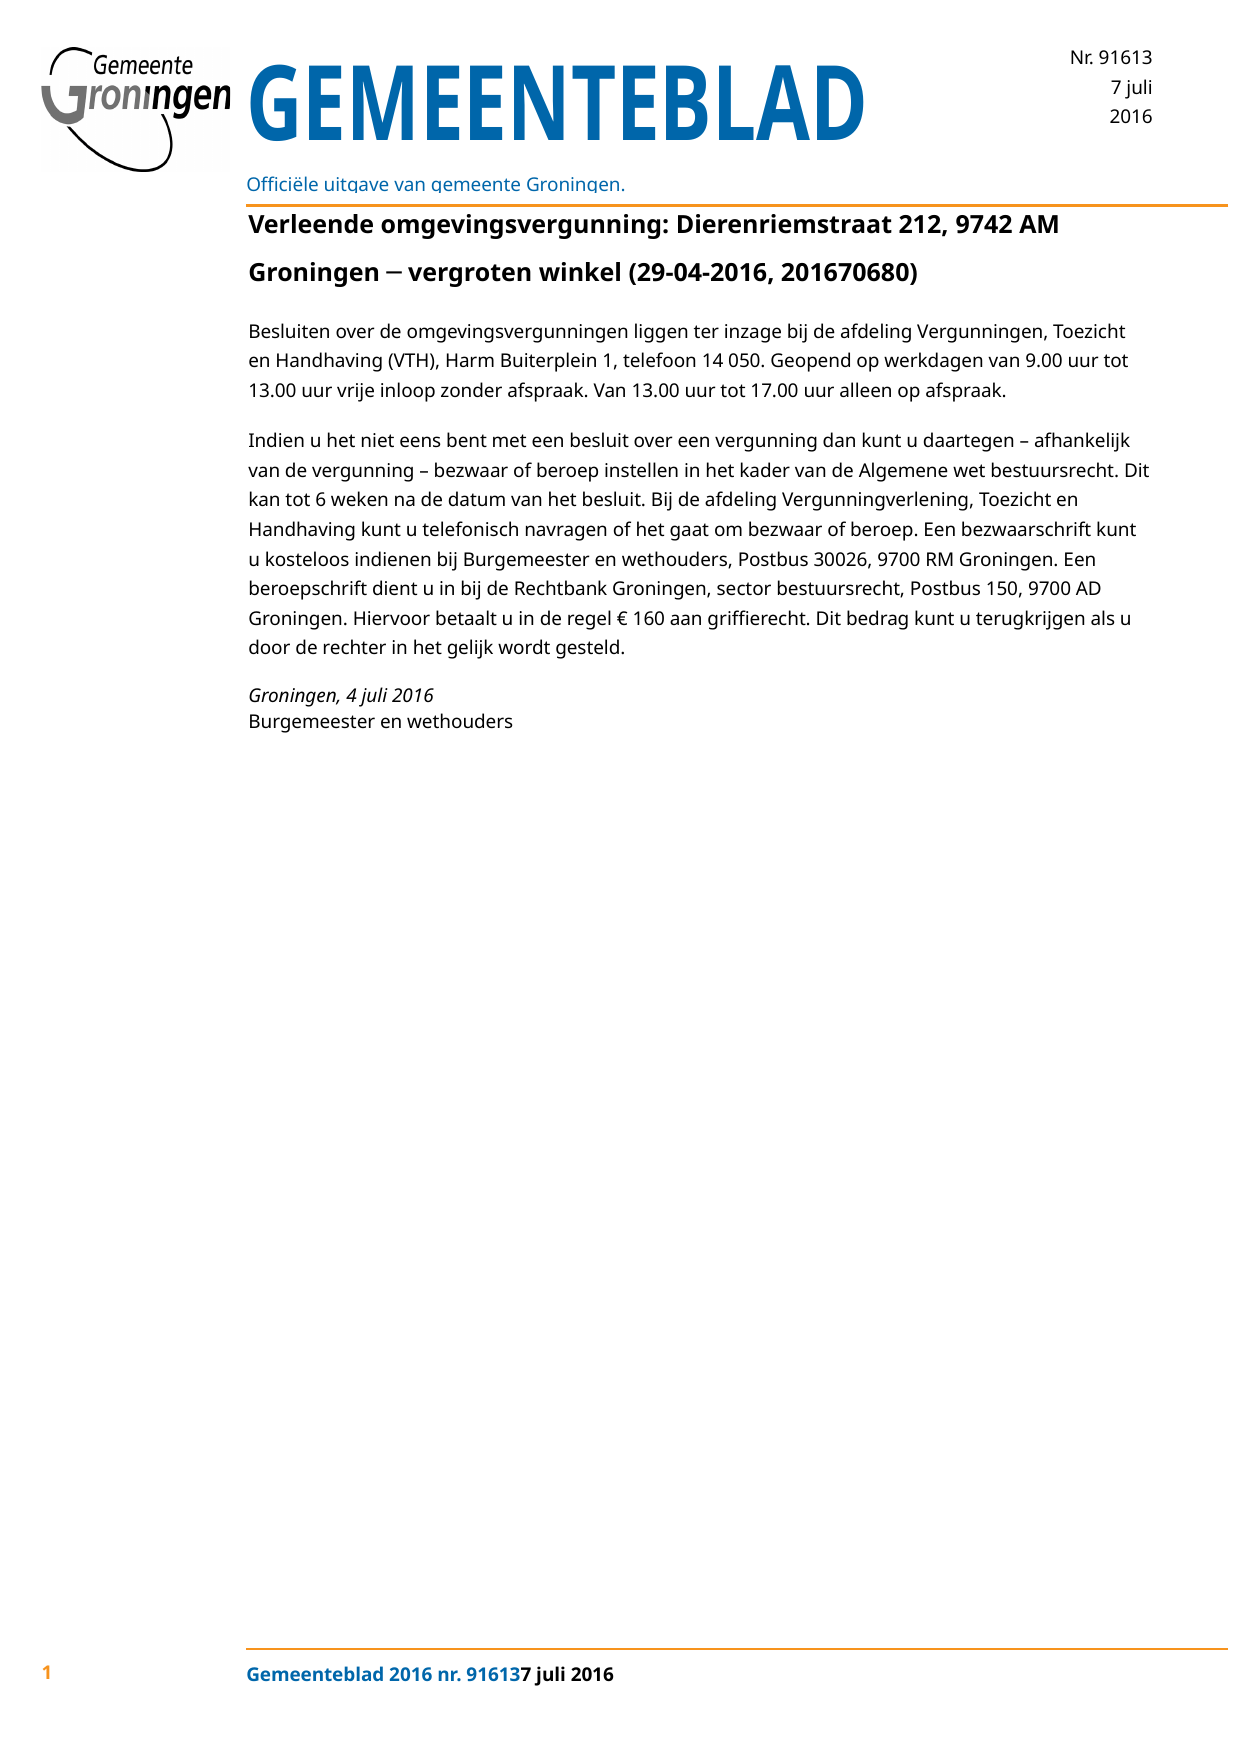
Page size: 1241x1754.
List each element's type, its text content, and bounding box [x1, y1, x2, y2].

text Besluiten over de omgevingsvergunningen liggen ter inzage bij de afdeling Vergunningen, Toezicht en Handhaving (VTH), Harm Buiterplein 1, telefoon 14 050. Geopend op werkdagen van 9.00 uur tot 13.00 uur vrije inloop zonder afspraak. Van 13.00 uur tot 17.00 uur alleen op afspraak. [248, 318, 1152, 403]
text Burgemeester en wethouders [248, 708, 1152, 734]
text Indien u het niet eens bent met een besluit over een vergunning dan kunt u daartegen – afhankelijk van de vergunning – bezwaar of beroep instellen in het kader van de Algemene wet bestuursrecht. Dit kan tot 6 weken na de datum van het besluit. Bij de afdeling Vergunningverlening, Toezicht en Handhaving kunt u telefonisch navragen of het gaat om bezwaar of beroep. Een bezwaarschrift kunt u kosteloos indienen bij Burgemeester en wethouders, Postbus 30026, 9700 RM Groningen. Een beroepschrift dient u in bij de Rechtbank Groningen, sector bestuursrecht, Postbus 150, 9700 AD Groningen. Hiervoor betaalt u in de regel € 160 aan griffierecht. Dit bedrag kunt u terugkrijgen als u door de rechter in het gelijk wordt gesteld. [248, 427, 1152, 660]
picture [41, 47, 231, 172]
text Groningen, 4 juli 2016 [248, 682, 1152, 708]
text Verleende omgevingsvergunning: Dierenriemstraat 212, 9742 AM Groningen ─ vergroten winkel (29-04-2016, 201670680) [248, 207, 1152, 288]
